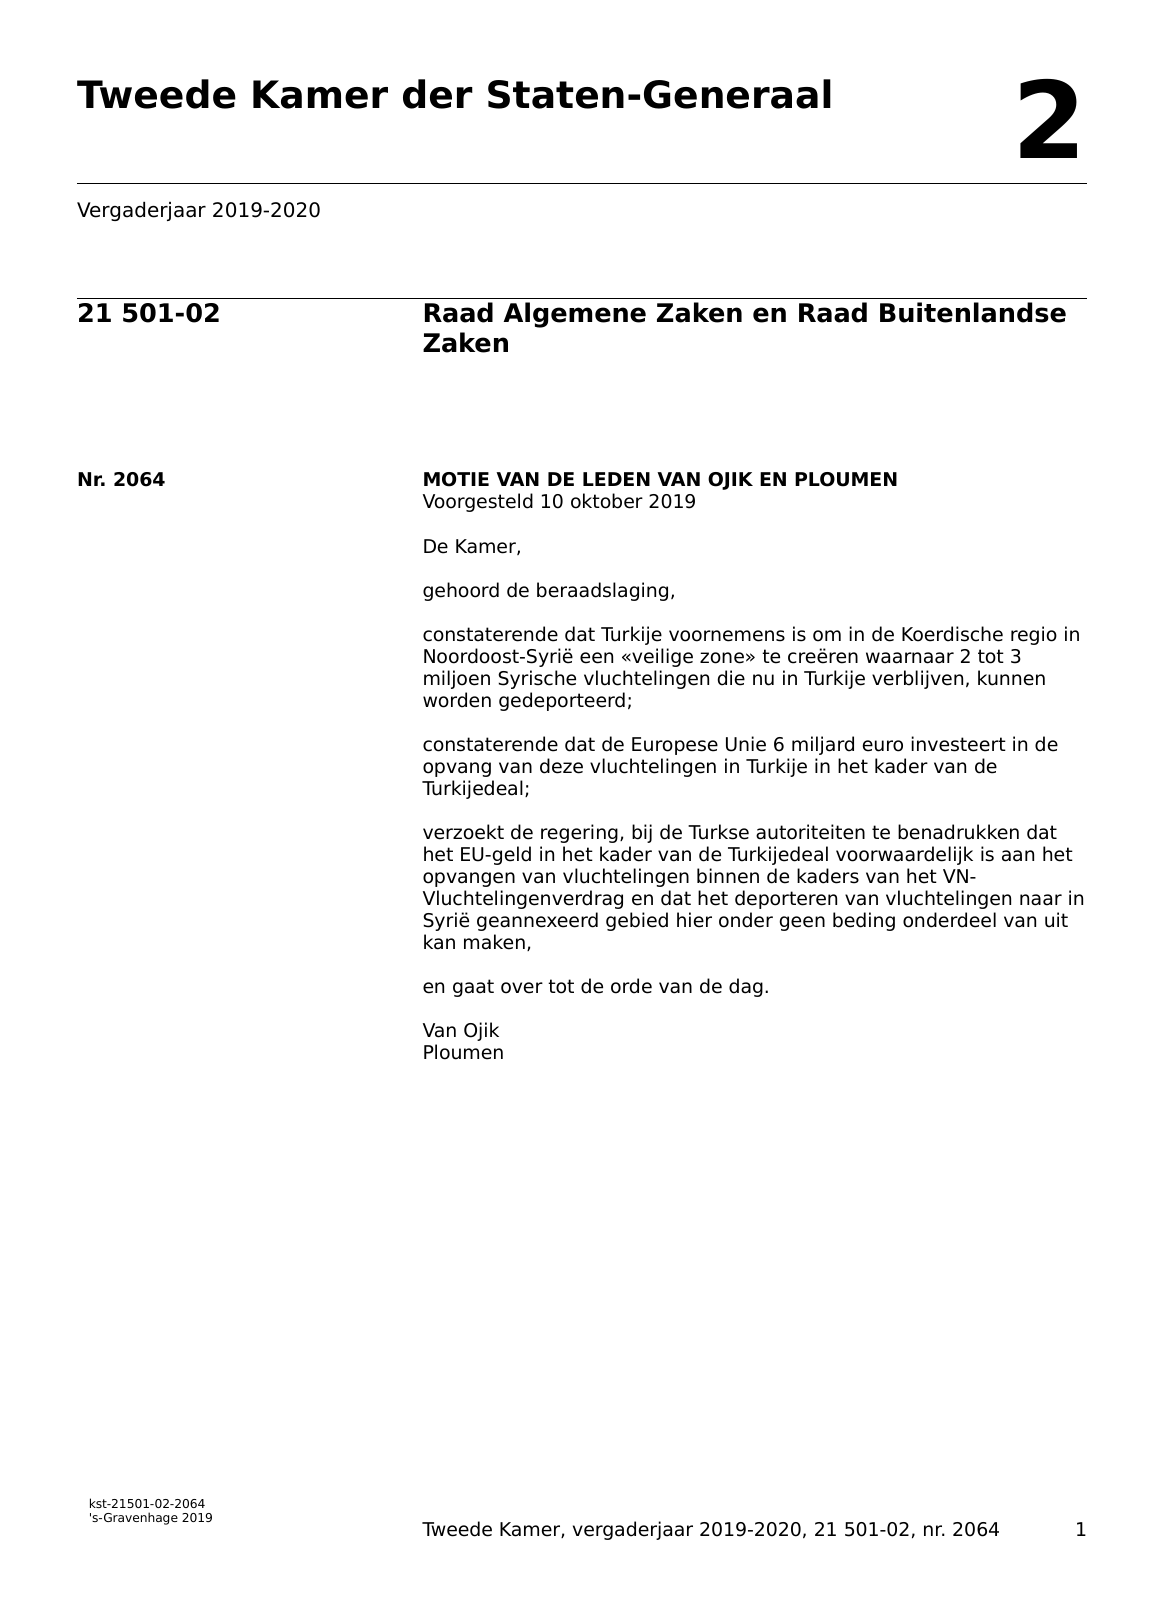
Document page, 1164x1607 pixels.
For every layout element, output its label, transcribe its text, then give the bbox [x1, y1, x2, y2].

text gehoord de beraadslaging, [422, 580, 1087, 602]
text constaterende dat Turkije voornemens is om in de Koerdische regio in Noordoost-Syrië een «veilige zone» te creëren waarnaar 2 tot 3 miljoen Syrische vluchtelingen die nu in Turkije verblijven, kunnen worden gedeporteerd; [422, 624, 1087, 712]
text kst-21501-02-2064 [88, 1497, 323, 1511]
text constaterende dat de Europese Unie 6 miljard euro investeert in de opvang van deze vluchtelingen in Turkije in het kader van de Turkijedeal; [422, 734, 1087, 800]
text 's-Gravenhage 2019 [88, 1511, 323, 1525]
table_header Tweede Kamer der Staten-Generaal [77, 59, 886, 183]
text en gaat over tot de orde van de dag. [422, 976, 1087, 998]
text Ploumen [422, 1042, 1087, 1064]
table_cell Vergaderjaar 2019-2020 [77, 184, 1087, 298]
text Van Ojik [422, 1020, 1087, 1042]
text De Kamer, [422, 536, 1087, 557]
text Voorgesteld 10 oktober 2019 [422, 491, 1087, 513]
subtitle Nr. 2064 MOTIE VAN DE LEDEN VAN OJIK EN PLOUMEN [77, 469, 1087, 491]
subtitle 21 501-02 Raad Algemene Zaken en Raad Buitenlandse Zaken [77, 299, 1087, 358]
table_header 2 [886, 59, 1087, 183]
text verzoekt de regering, bij de Turkse autoriteiten te benadrukken dat het EU-geld in het kader van de Turkijedeal voorwaardelijk is aan het opvangen van vluchtelingen binnen de kaders van het VN-Vluchtelingenverdrag en dat het deporteren van vluchtelingen naar in Syrië geannexeerd gebied hier onder geen beding onderdeel van uit kan maken, [422, 822, 1087, 954]
